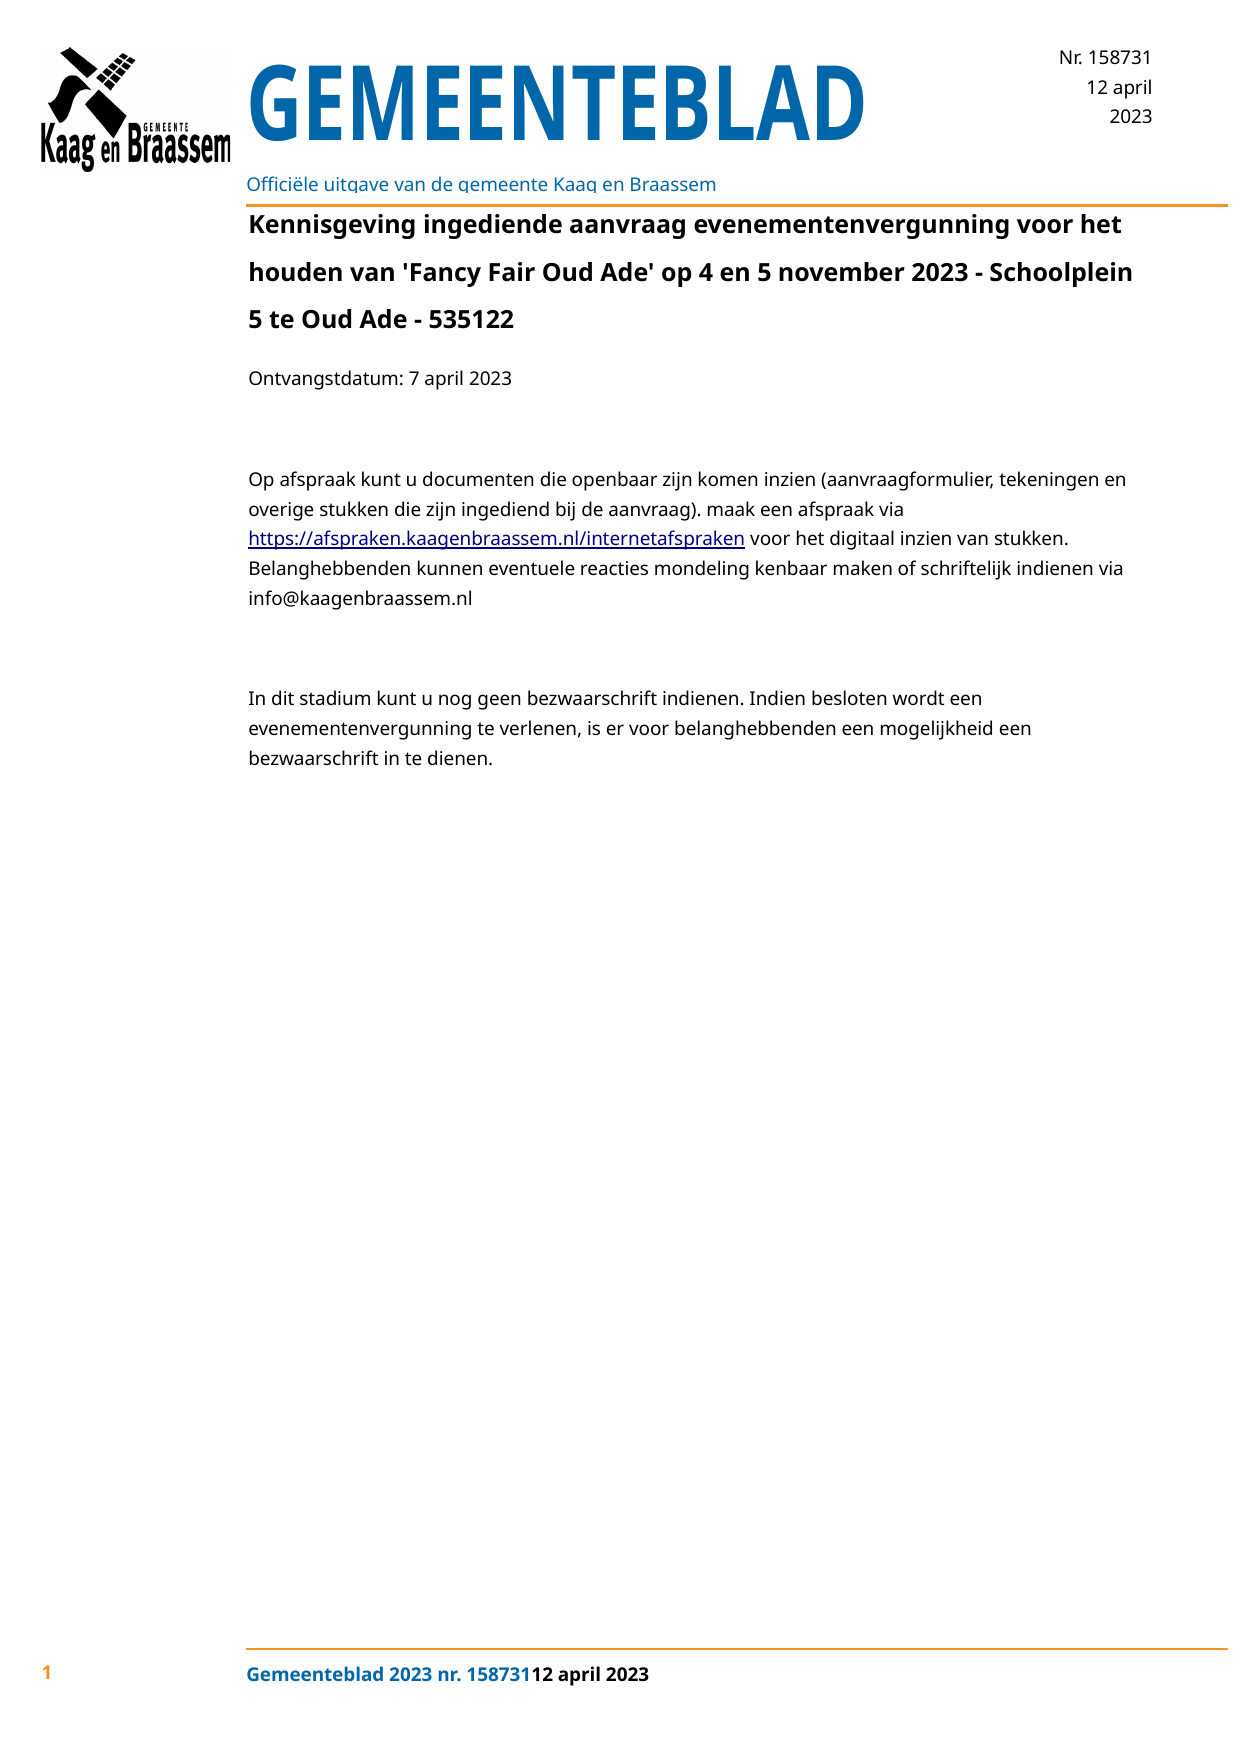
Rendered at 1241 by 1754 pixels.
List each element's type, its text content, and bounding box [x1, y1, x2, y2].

text Op afspraak kunt u documenten die openbaar zijn komen inzien (aanvraagformulier, tekeningen en overige stukken die zijn ingediend bij de aanvraag). maak een afspraak via https://afspraken.kaagenbraassem.nl/internetafspraken voor het digitaal inzien van stukken. Belanghebbenden kunnen eventuele reacties mondeling kenbaar maken of schriftelijk indienen via info@kaagenbraassem.nl [248, 466, 1152, 610]
text In dit stadium kunt u nog geen bezwaarschrift indienen. Indien besloten wordt een evenementenvergunning te verlenen, is er voor belanghebbenden een mogelijkheid een bezwaarschrift in te dienen. [248, 686, 1152, 770]
picture [41, 47, 231, 172]
text Kennisgeving ingediende aanvraag evenementenvergunning voor het houden van 'Fancy Fair Oud Ade' op 4 en 5 november 2023 - Schoolplein 5 te Oud Ade - 535122 [248, 207, 1152, 336]
text Ontvangstdatum: 7 april 2023 [248, 366, 1152, 391]
